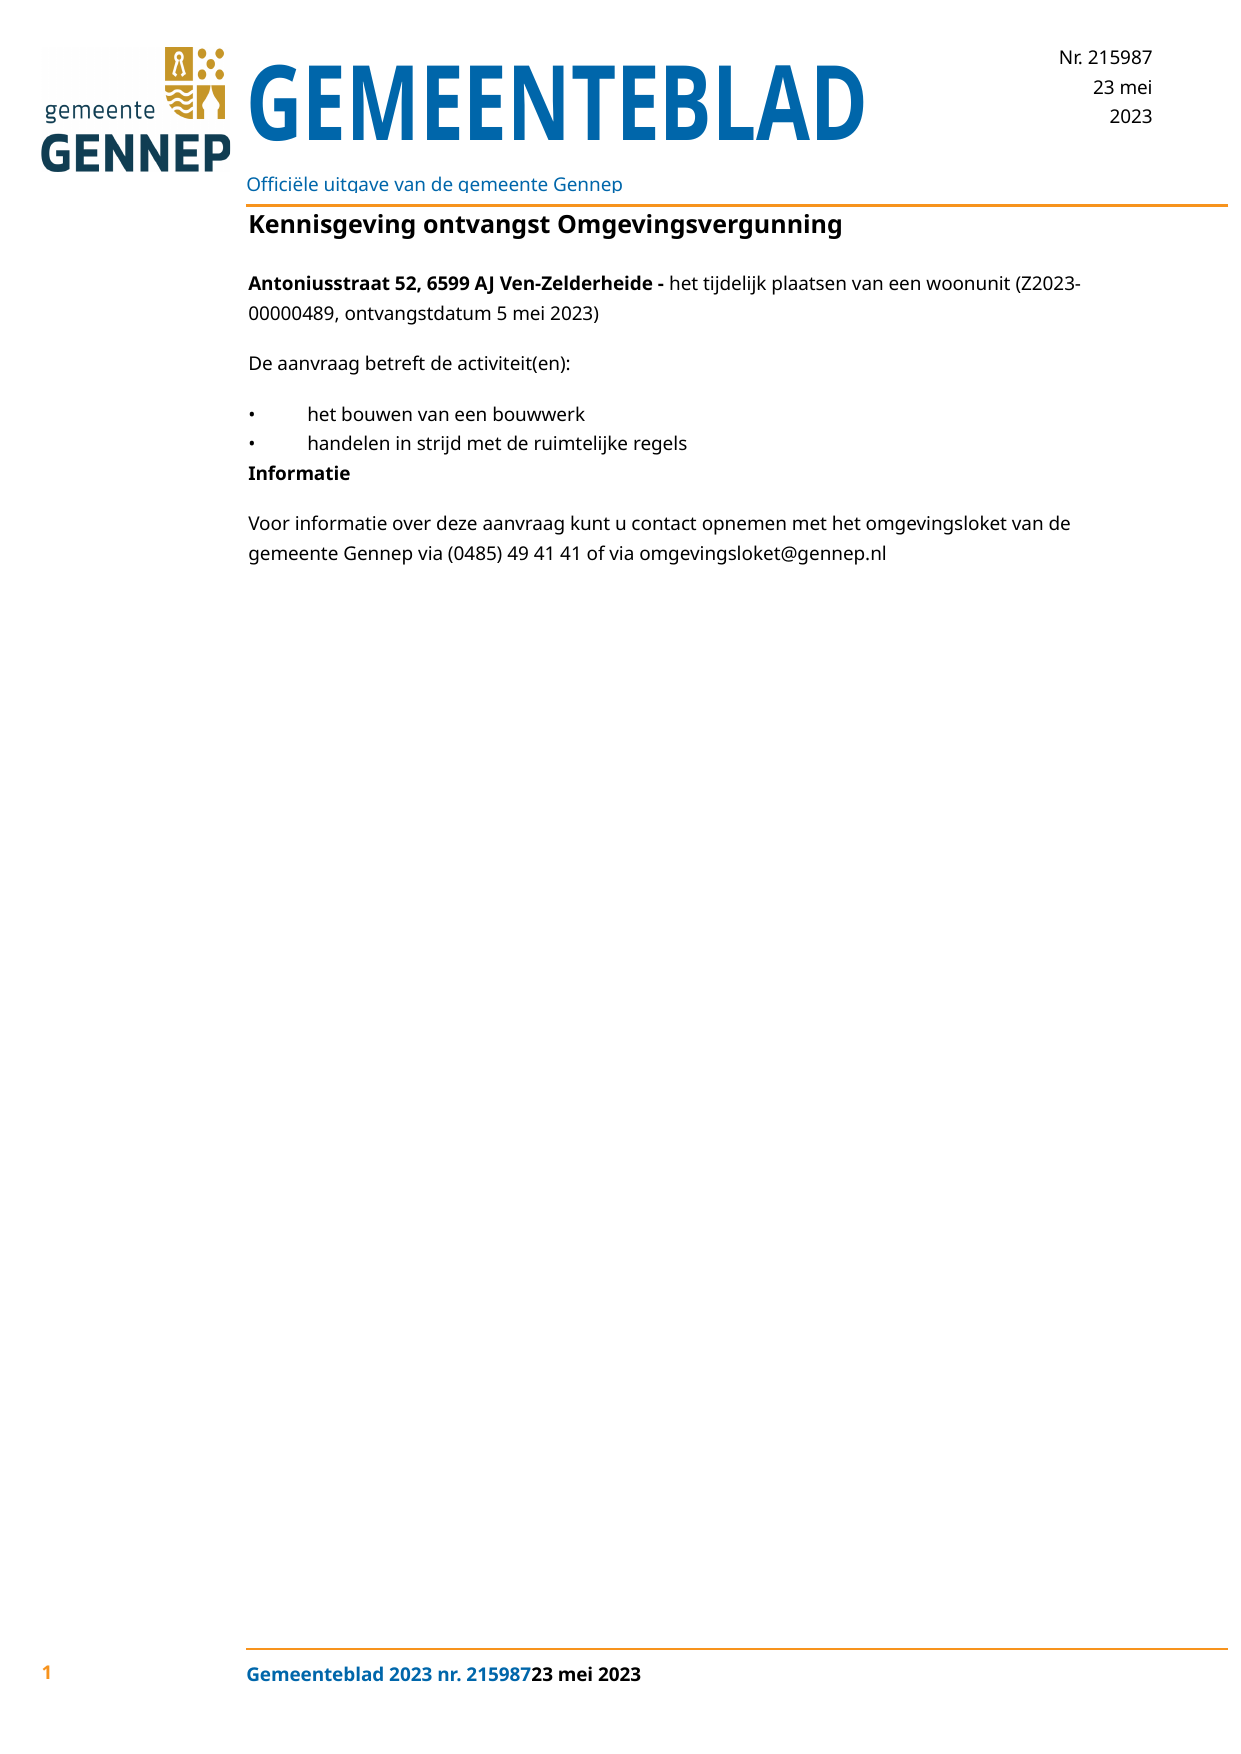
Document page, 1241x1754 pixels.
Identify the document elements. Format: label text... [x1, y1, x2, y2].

picture [41, 47, 231, 172]
list handelen in strijd met de ruimtelijke regels [248, 430, 1152, 456]
text Voor informatie over deze aanvraag kunt u contact opnemen met het omgevingsloket van de gemeente Gennep via (0485) 49 41 41 of via omgevingsloket@gennep.nl [248, 510, 1152, 566]
text De aanvraag betreft de activiteit(en): [248, 350, 1152, 376]
text Informatie [248, 460, 1152, 486]
list het bouwen van een bouwwerk [248, 401, 1152, 426]
text Kennisgeving ontvangst Omgevingsvergunning [248, 207, 1152, 241]
text Antoniusstraat 52, 6599 AJ Ven-Zelderheide - het tijdelijk plaatsen van een woonunit (Z2023-00000489, ontvangstdatum 5 mei 2023) [248, 270, 1152, 326]
